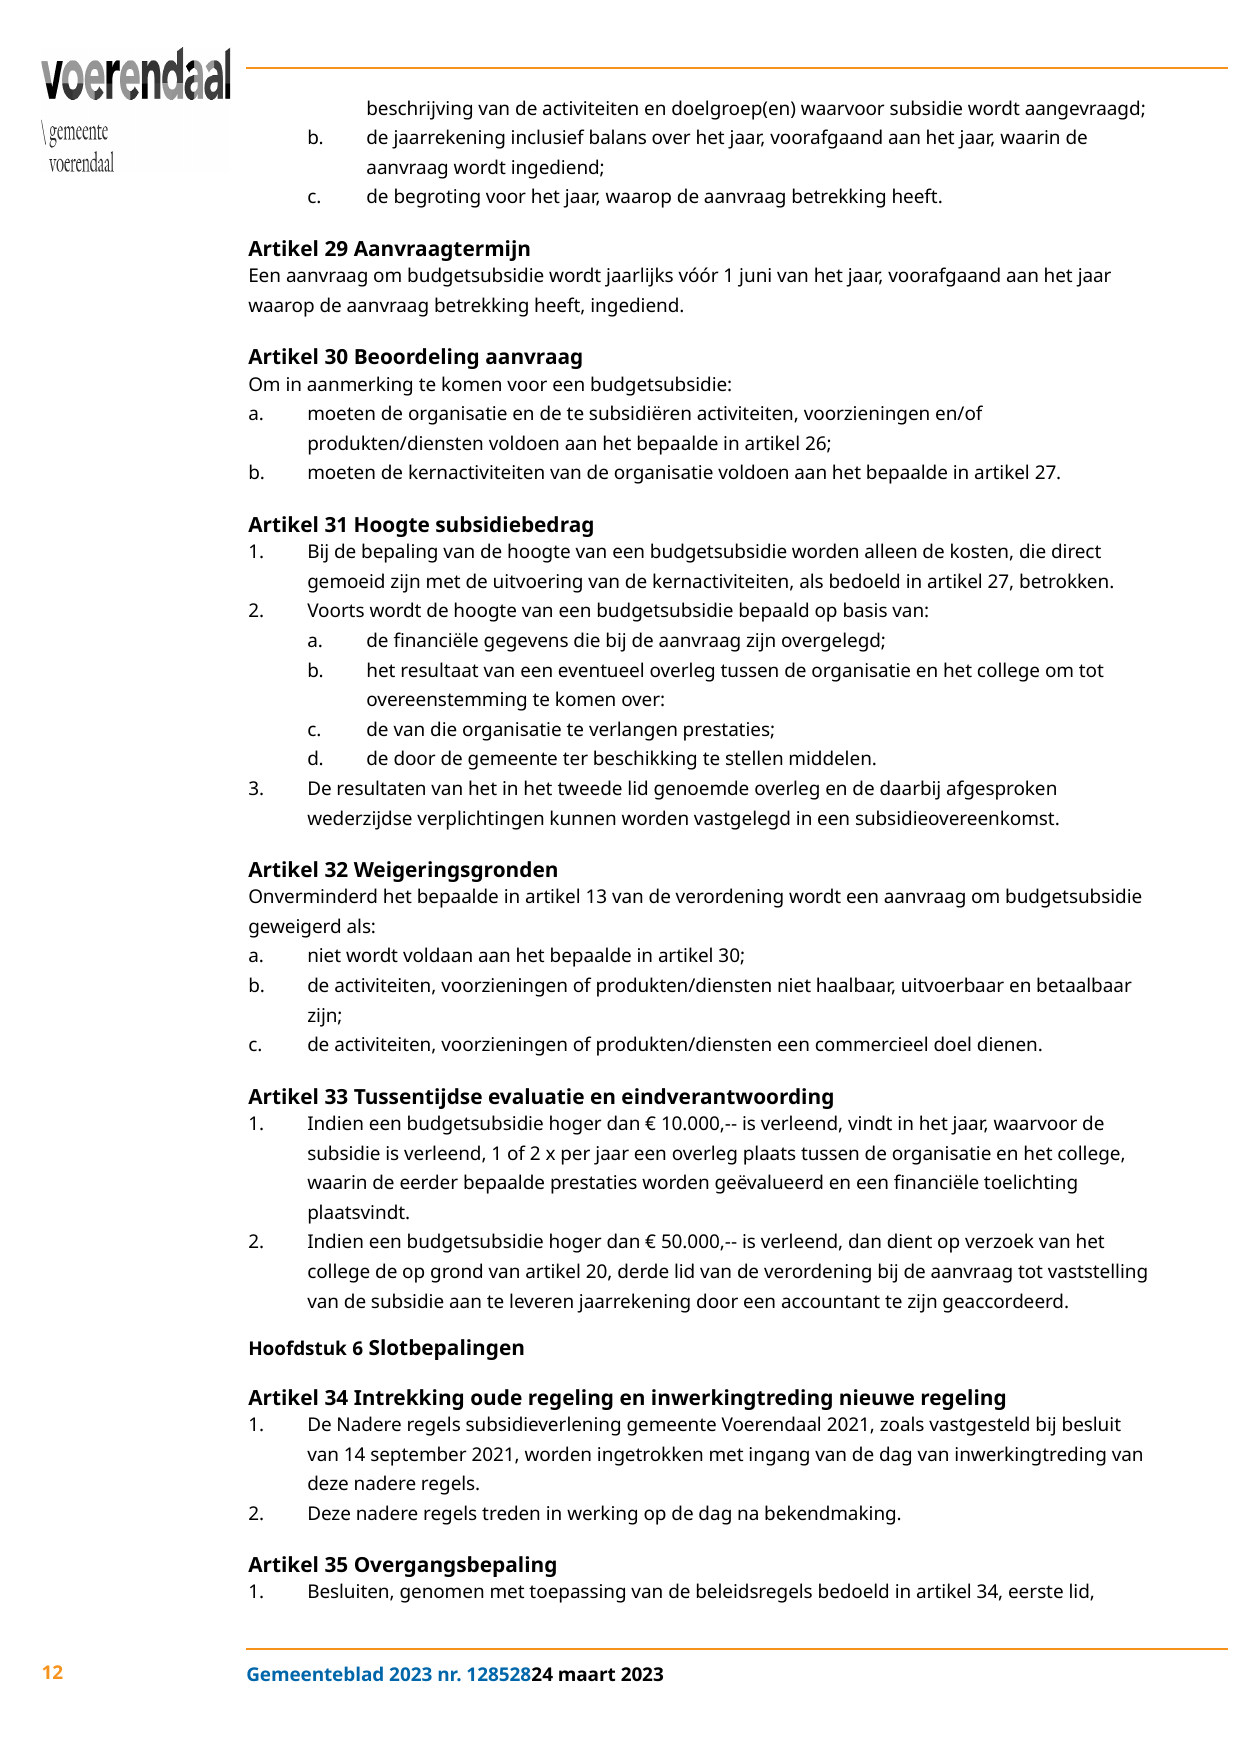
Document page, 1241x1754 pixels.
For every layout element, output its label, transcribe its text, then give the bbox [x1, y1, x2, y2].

list Voorts wordt de hoogte van een budgetsubsidie bepaald op basis van: [248, 598, 1152, 623]
list de activiteiten, voorzieningen of produkten/diensten een commercieel doel dienen. [248, 1031, 1152, 1057]
list De resultaten van het in het tweede lid genoemde overleg en de daarbij afgesproken wederzijdse verplichtingen kunnen worden vastgelegd in een subsidieovereenkomst. [248, 775, 1152, 830]
text Artikel 29 Aanvraagtermijn [248, 234, 1152, 262]
list de activiteiten, voorzieningen of produkten/diensten niet haalbaar, uitvoerbaar en betaalbaar zijn; [248, 972, 1152, 1028]
text Om in aanmerking te komen voor een budgetsubsidie: [248, 371, 1152, 397]
text Artikel 34 Intrekking oude regeling en inwerkingtreding nieuwe regeling [248, 1383, 1152, 1411]
list moeten de kernactiviteiten van de organisatie voldoen aan het bepaalde in artikel 27. [248, 459, 1152, 485]
text Artikel 30 Beoordeling aanvraag [248, 342, 1152, 371]
list de begroting voor het jaar, waarop de aanvraag betrekking heeft. [307, 183, 1152, 209]
list Besluiten, genomen met toepassing van de beleidsregels bedoeld in artikel 34, eerste lid, [248, 1579, 1152, 1604]
list Indien een budgetsubsidie hoger dan € 10.000,-- is verleend, vindt in het jaar, waarvoor de subsidie is verleend, 1 of 2 x per jaar een overleg plaats tussen de organisatie en het college, waarin de eerder bepaalde prestaties worden geëvalueerd en een financiële toelichting plaatsvindt. [248, 1110, 1152, 1225]
text Onverminderd het bepaalde in artikel 13 van de verordening wordt een aanvraag om budgetsubsidie geweigerd als: [248, 883, 1152, 939]
list moeten de organisatie en de te subsidiëren activiteiten, voorzieningen en/of produkten/diensten voldoen aan het bepaalde in artikel 26; [248, 400, 1152, 456]
list het resultaat van een eventueel overleg tussen de organisatie en het college om tot overeenstemming te komen over: [307, 657, 1152, 712]
list niet wordt voldaan aan het bepaalde in artikel 30; [248, 943, 1152, 968]
list de financiële gegevens die bij de aanvraag zijn overgelegd; [307, 627, 1152, 653]
text Een aanvraag om budgetsubsidie wordt jaarlijks vóór 1 juni van het jaar, voorafgaand aan het jaar waarop de aanvraag betrekking heeft, ingediend. [248, 262, 1152, 318]
text Artikel 32 Weigeringsgronden [248, 855, 1152, 883]
list de door de gemeente ter beschikking te stellen middelen. [307, 746, 1152, 771]
text Hoofdstuk 6 Slotbepalingen [248, 1333, 1152, 1362]
text Artikel 33 Tussentijdse evaluatie en eindverantwoording [248, 1082, 1152, 1110]
text Artikel 35 Overgangsbepaling [248, 1550, 1152, 1579]
list Deze nadere regels treden in werking op de dag na bekendmaking. [248, 1500, 1152, 1526]
list Indien een budgetsubsidie hoger dan € 50.000,-- is verleend, dan dient op verzoek van het college de op grond van artikel 20, derde lid van de verordening bij de aanvraag tot vaststelling van de subsidie aan te leveren jaarrekening door een accountant te zijn geaccordeerd. [248, 1229, 1152, 1313]
text Artikel 31 Hoogte subsidiebedrag [248, 510, 1152, 538]
list Bij de bepaling van de hoogte van een budgetsubsidie worden alleen de kosten, die direct gemoeid zijn met de uitvoering van de kernactiviteiten, als bedoeld in artikel 27, betrokken. [248, 538, 1152, 594]
list beschrijving van de activiteiten en doelgroep(en) waarvoor subsidie wordt aangevraagd; [307, 95, 1152, 121]
list De Nadere regels subsidieverlening gemeente Voerendaal 2021, zoals vastgesteld bij besluit van 14 september 2021, worden ingetrokken met ingang van de dag van inwerkingtreding van deze nadere regels. [248, 1411, 1152, 1496]
list de van die organisatie te verlangen prestaties; [307, 716, 1152, 742]
list de jaarrekening inclusief balans over het jaar, voorafgaand aan het jaar, waarin de aanvraag wordt ingediend; [307, 124, 1152, 180]
picture [41, 47, 231, 172]
